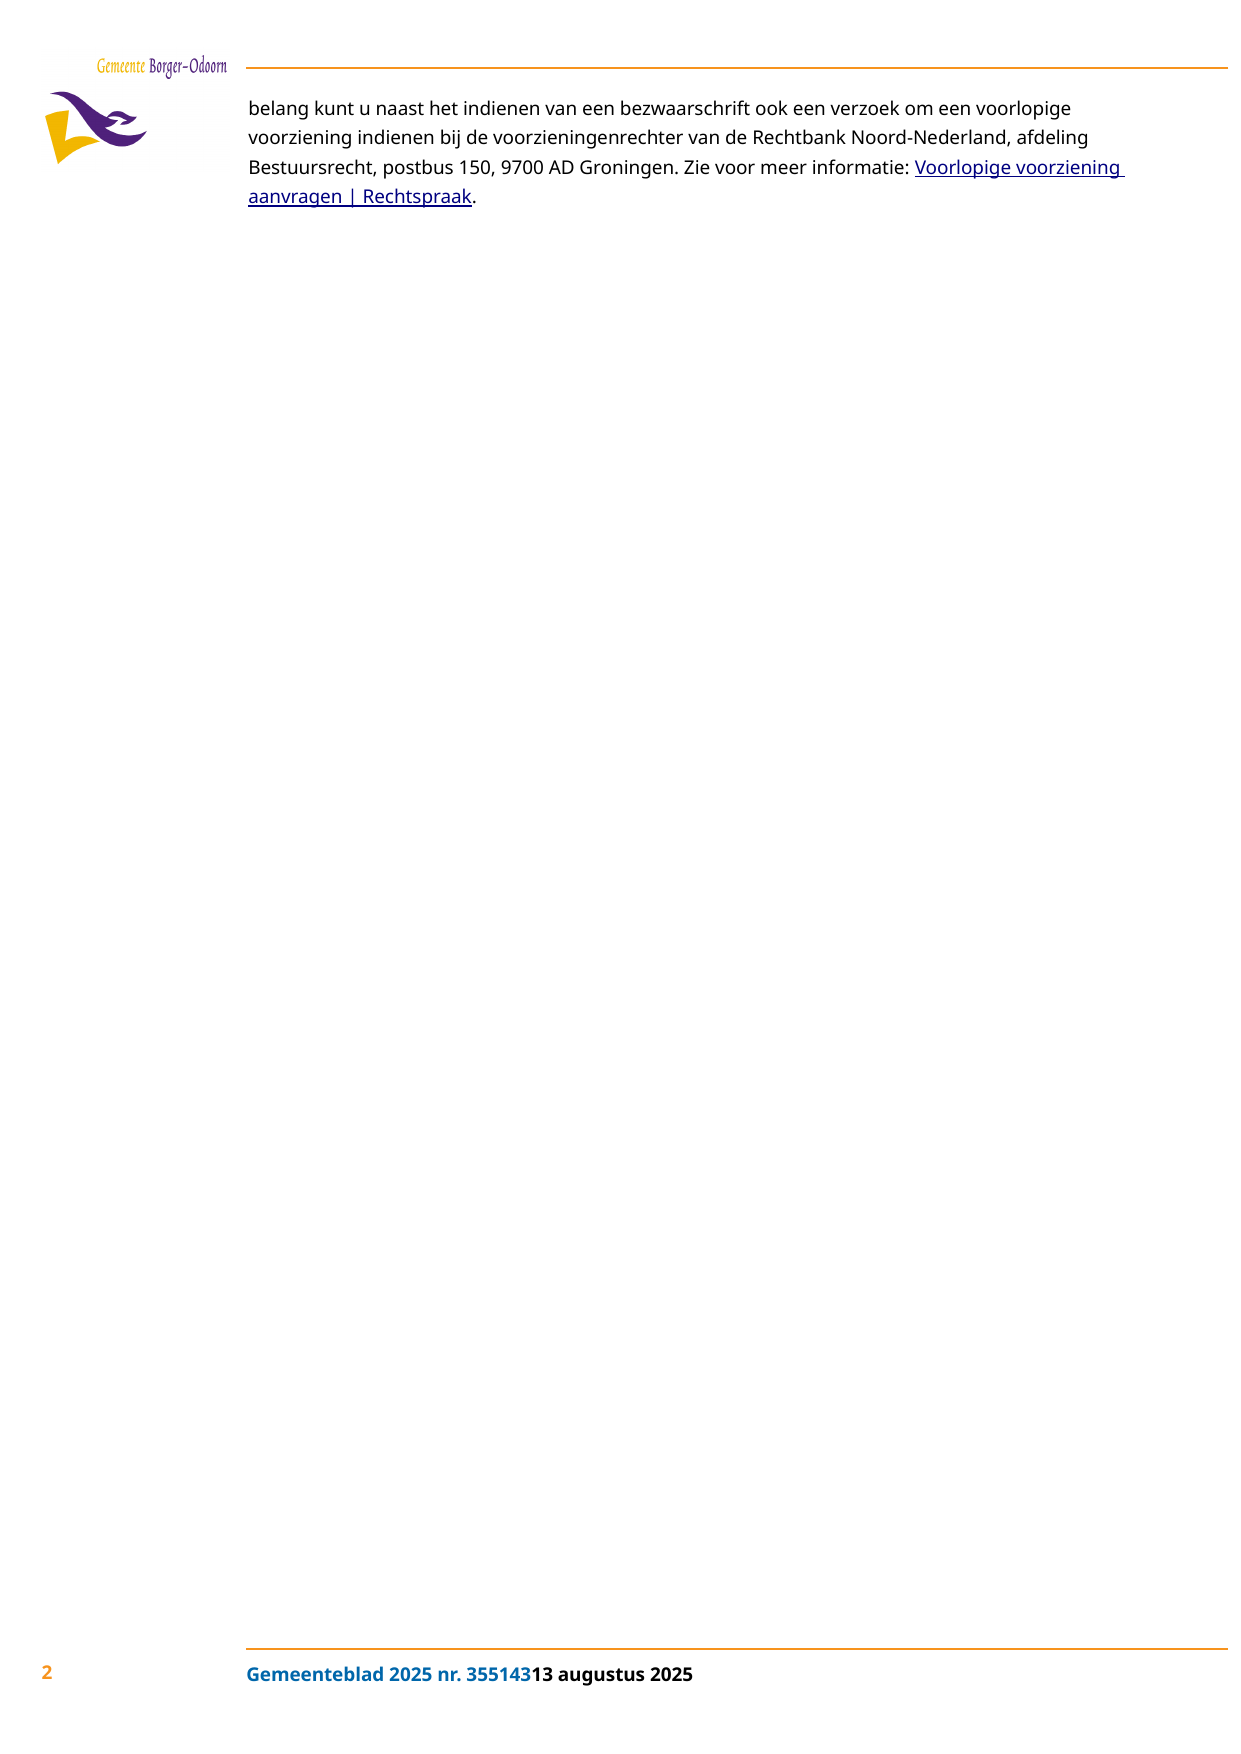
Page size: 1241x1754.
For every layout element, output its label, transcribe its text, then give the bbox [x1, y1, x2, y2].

text belang kunt u naast het indienen van een bezwaarschrift ook een verzoek om een voorlopige voorziening indienen bij de voorzieningenrechter van de Rechtbank Noord-Nederland, afdeling Bestuursrecht, postbus 150, 9700 AD Groningen. Zie voor meer informatie: Voorlopige voorziening aanvragen | Rechtspraak. [248, 95, 1152, 209]
picture [41, 47, 231, 172]
